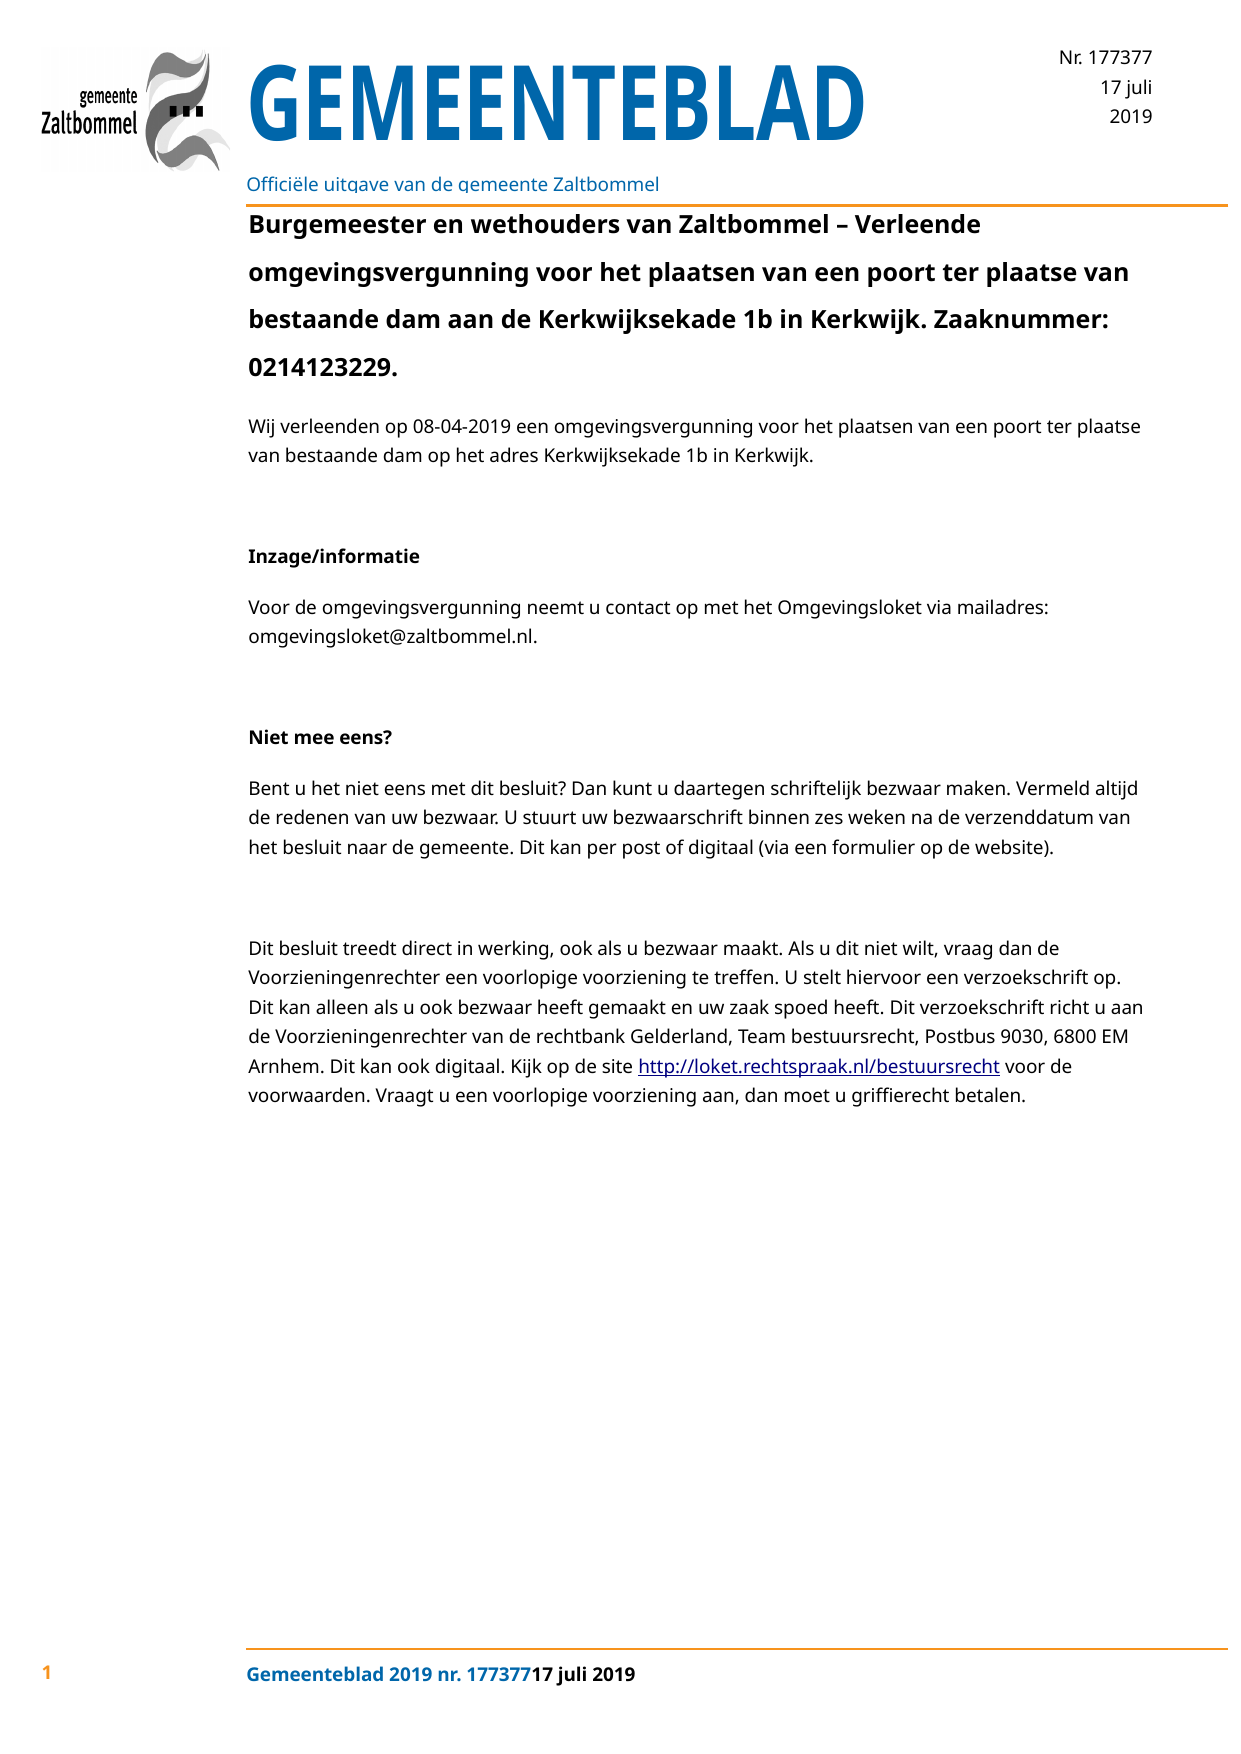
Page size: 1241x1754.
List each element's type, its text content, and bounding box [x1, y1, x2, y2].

text Inzage/informatie [248, 543, 1152, 569]
picture [41, 47, 231, 172]
text Voor de omgevingsvergunning neemt u contact op met het Omgevingsloket via mailadres: omgevingsloket@zaltbommel.nl. [248, 594, 1152, 649]
text Dit besluit treedt direct in werking, ook als u bezwaar maakt. Als u dit niet wilt, vraag dan de Voorzieningenrechter een voorlopige voorziening te treffen. U stelt hiervoor een verzoekschrift op. Dit kan alleen als u ook bezwaar heeft gemaakt en uw zaak spoed heeft. Dit verzoekschrift richt u aan de Voorzieningenrechter van de rechtbank Gelderland, Team bestuursrecht, Postbus 9030, 6800 EM Arnhem. Dit kan ook digitaal. Kijk op de site http://loket.rechtspraak.nl/bestuursrecht voor de voorwaarden. Vraagt u een voorlopige voorziening aan, dan moet u griffierecht betalen. [248, 935, 1152, 1108]
text Burgemeester en wethouders van Zaltbommel – Verleende omgevingsvergunning voor het plaatsen van een poort ter plaatse van bestaande dam aan de Kerkwijksekade 1b in Kerkwijk. Zaaknummer: 0214123229. [248, 207, 1152, 384]
text Wij verleenden op 08-04-2019 een omgevingsvergunning voor het plaatsen van een poort ter plaatse van bestaande dam op het adres Kerkwijksekade 1b in Kerkwijk. [248, 413, 1152, 468]
text Bent u het niet eens met dit besluit? Dan kunt u daartegen schriftelijk bezwaar maken. Vermeld altijd de redenen van uw bezwaar. U stuurt uw bezwaarschrift binnen zes weken na de verzenddatum van het besluit naar de gemeente. Dit kan per post of digitaal (via een formulier op de website). [248, 775, 1152, 860]
text Niet mee eens? [248, 724, 1152, 750]
